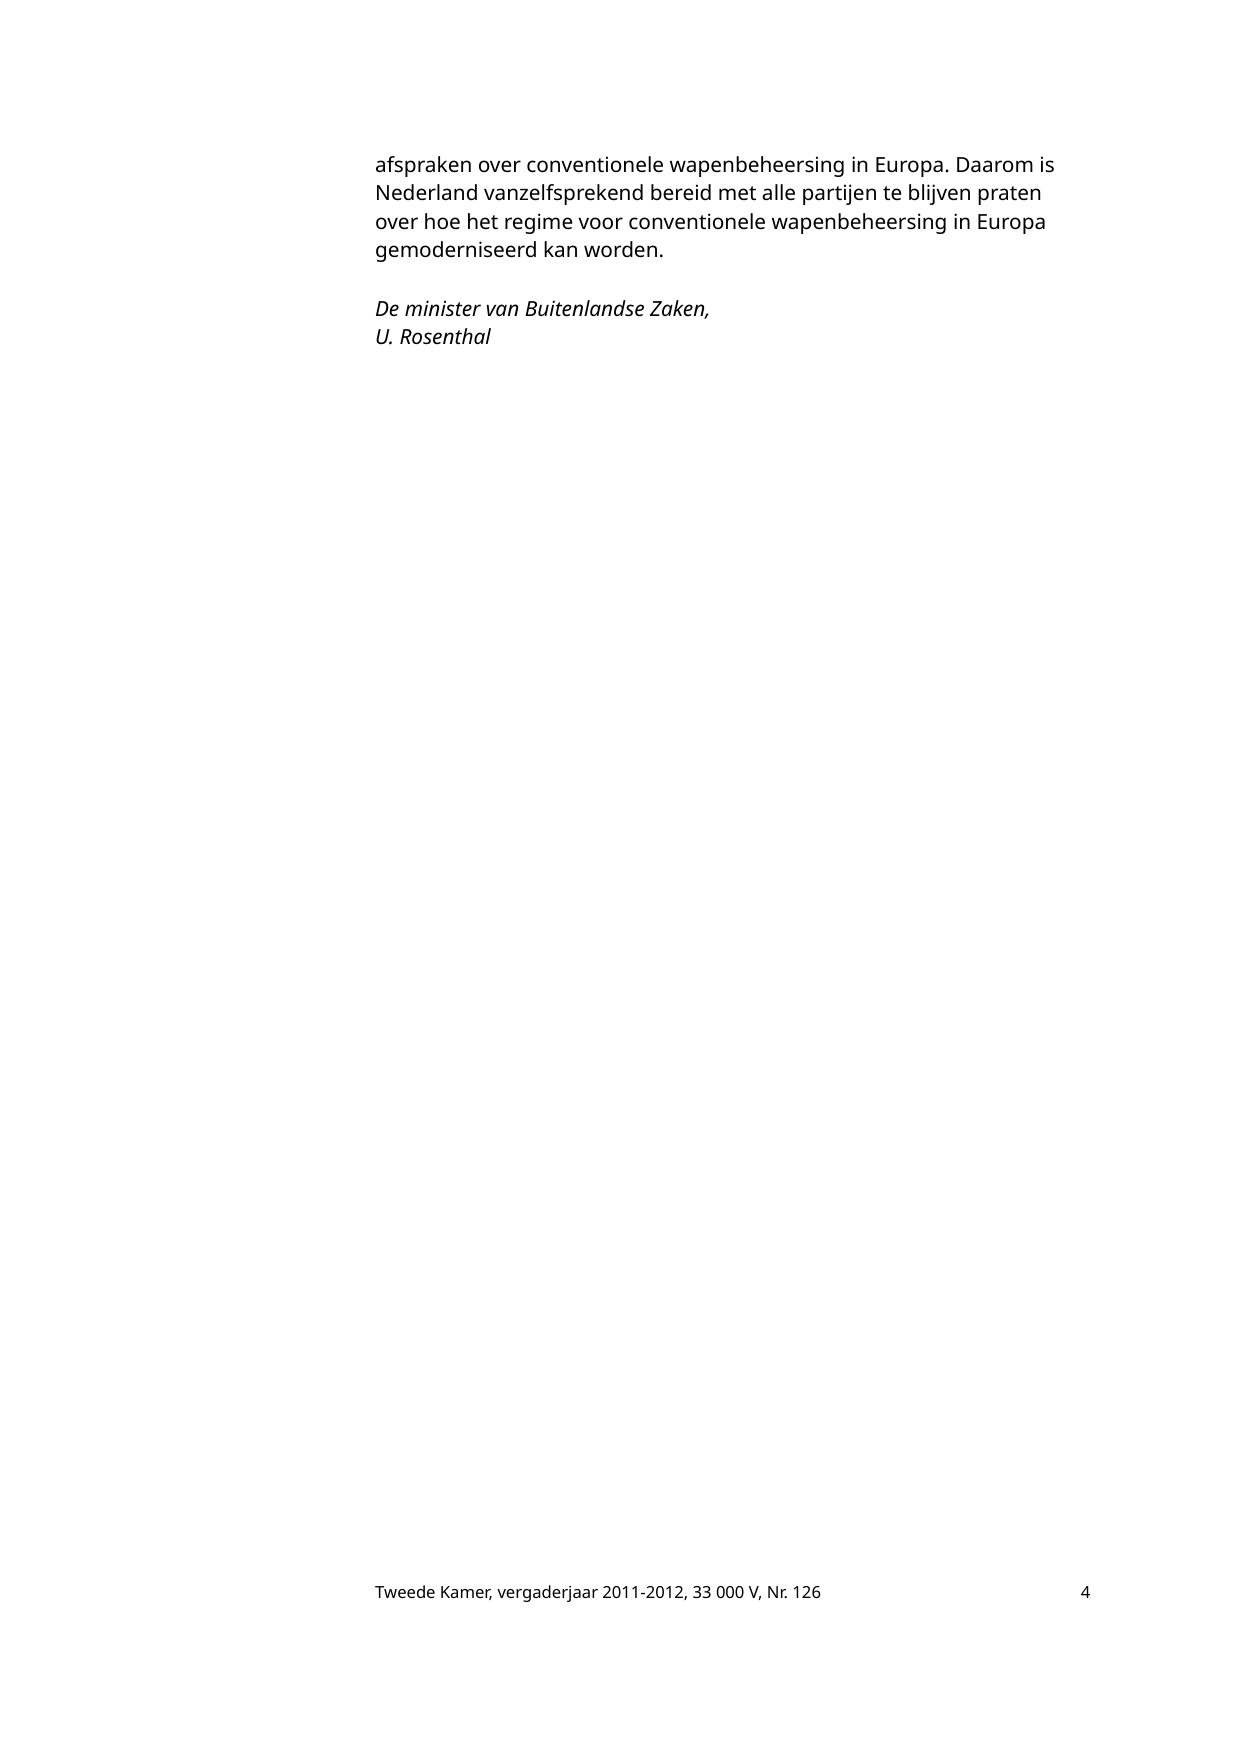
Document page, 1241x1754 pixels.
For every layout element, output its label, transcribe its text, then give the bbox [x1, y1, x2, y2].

text afspraken over conventionele wapenbeheersing in Europa. Daarom is Nederland vanzelfsprekend bereid met alle partijen te blijven praten over hoe het regime voor conventionele wapenbeheersing in Europa gemoderniseerd kan worden. [375, 150, 1090, 264]
text De minister van Buitenlandse Zaken, [375, 294, 1090, 322]
text U. Rosenthal [375, 322, 1090, 351]
